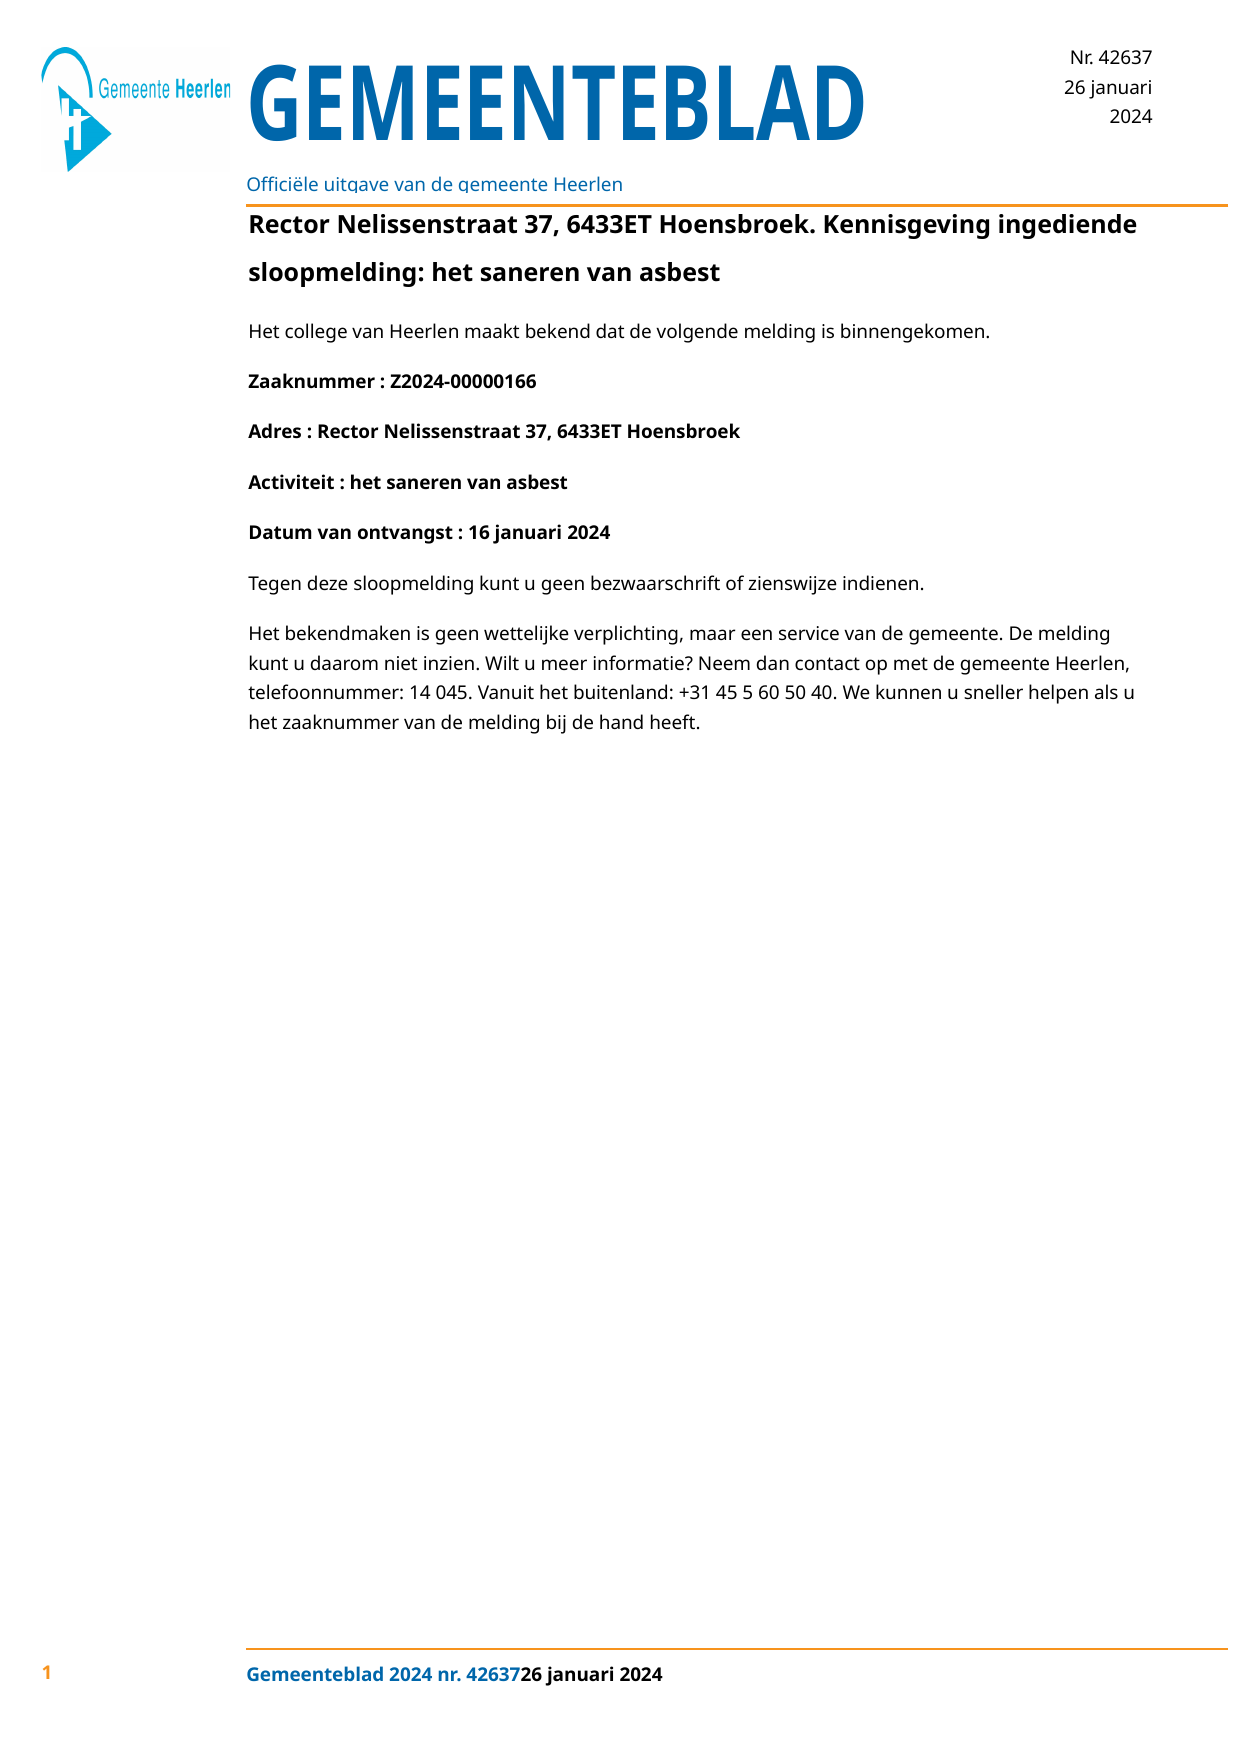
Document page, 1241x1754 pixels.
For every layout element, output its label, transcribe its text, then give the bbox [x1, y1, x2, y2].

text Tegen deze sloopmelding kunt u geen bezwaarschrift of zienswijze indienen. [248, 570, 1152, 596]
text Rector Nelissenstraat 37, 6433ET Hoensbroek. Kennisgeving ingediende sloopmelding: het saneren van asbest [248, 207, 1152, 288]
text Het bekendmaken is geen wettelijke verplichting, maar een service van de gemeente. De melding kunt u daarom niet inzien. Wilt u meer informatie? Neem dan contact op met de gemeente Heerlen, telefoonnummer: 14 045. Vanuit het buitenland: +31 45 5 60 50 40. We kunnen u sneller helpen als u het zaaknummer van de melding bij de hand heeft. [248, 620, 1152, 735]
picture [41, 47, 59, 70]
text Zaaknummer : Z2024-00000166 [248, 368, 1152, 394]
text Activiteit : het saneren van asbest [248, 469, 1152, 495]
text Het college van Heerlen maakt bekend dat de volgende melding is binnengekomen. [248, 318, 1152, 344]
text Adres : Rector Nelissenstraat 37, 6433ET Hoensbroek [248, 419, 1152, 444]
text Datum van ontvangst : 16 januari 2024 [248, 519, 1152, 545]
picture [41, 47, 231, 172]
